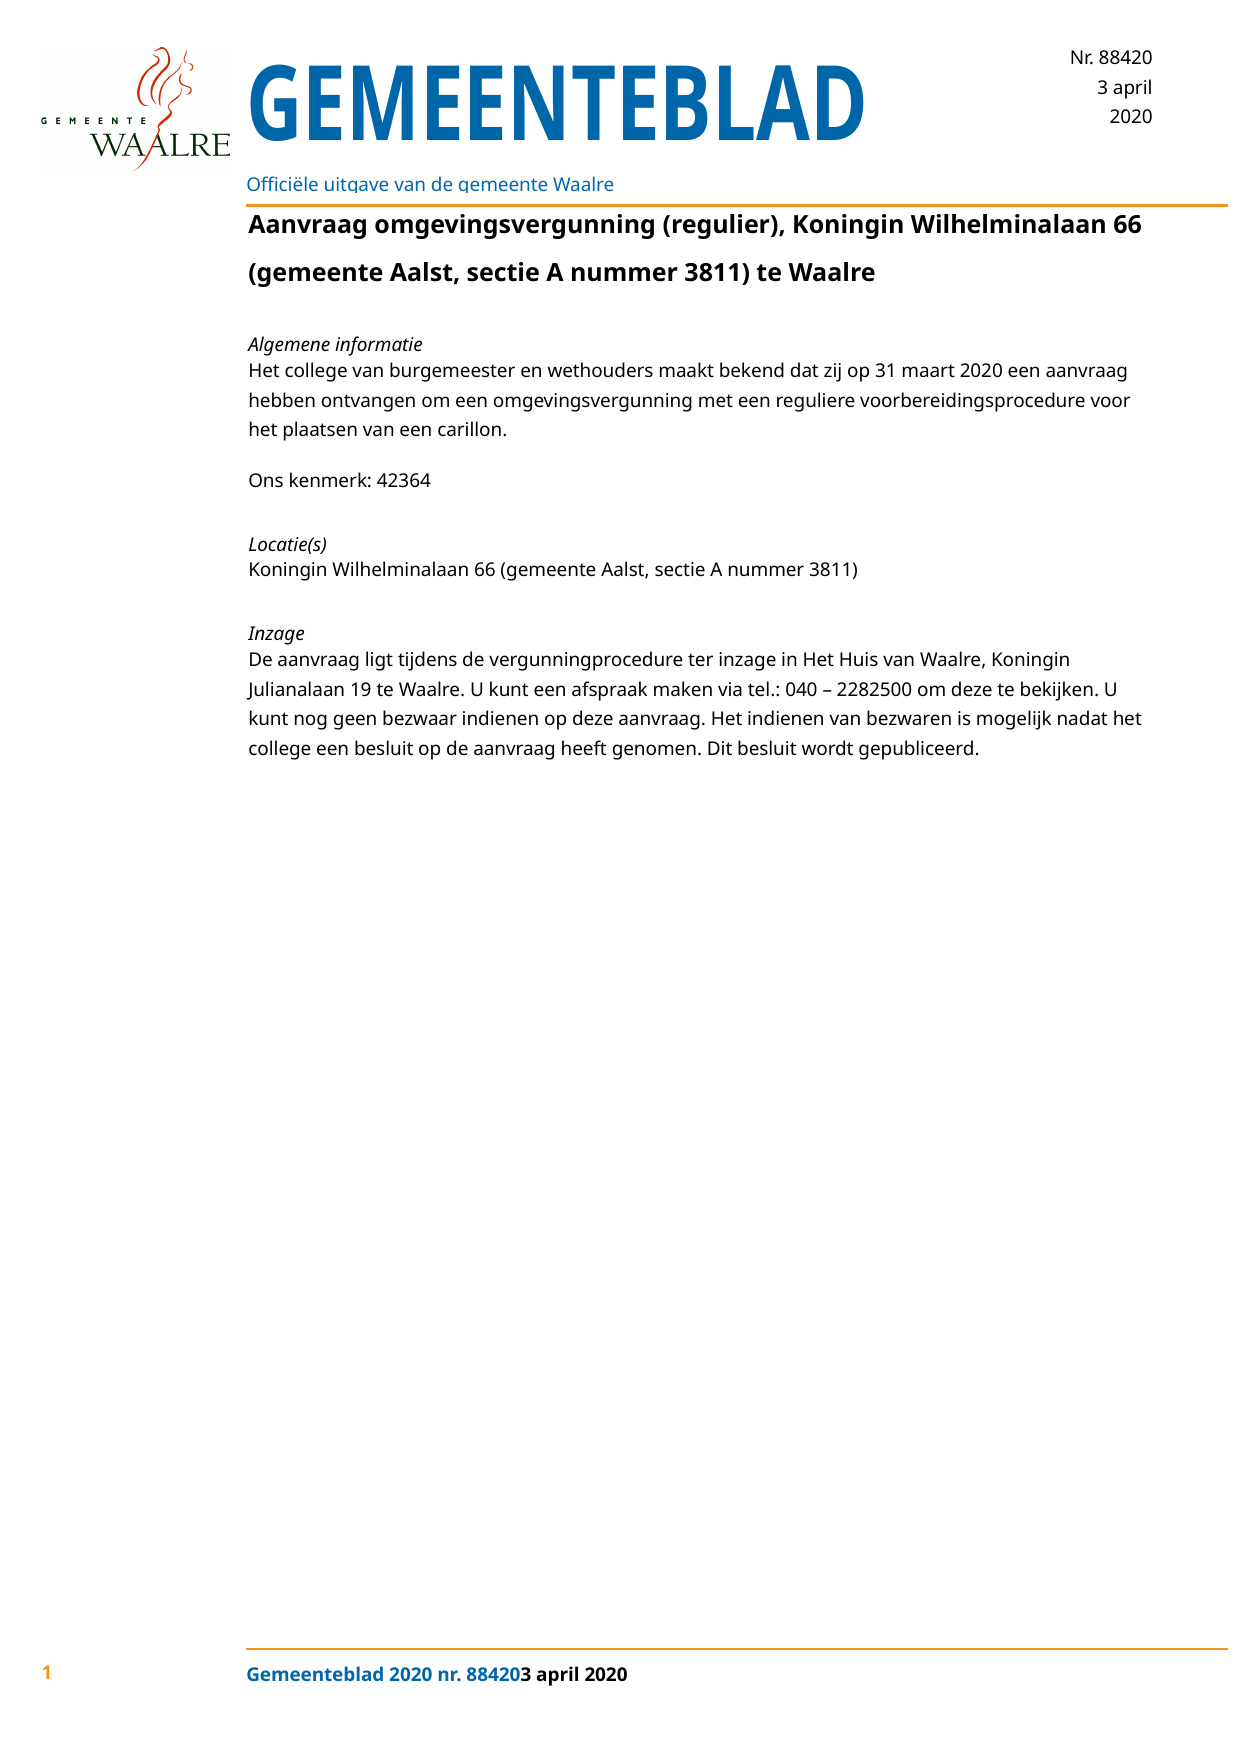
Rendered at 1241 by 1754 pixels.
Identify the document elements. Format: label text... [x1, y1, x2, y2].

text Koningin Wilhelminalaan 66 (gemeente Aalst, sectie A nummer 3811) [248, 556, 1152, 582]
text Aanvraag omgevingsvergunning (regulier), Koningin Wilhelminalaan 66 (gemeente Aalst, sectie A nummer 3811) te Waalre [248, 207, 1152, 288]
picture [41, 47, 231, 172]
text Algemene informatie [248, 331, 1152, 357]
text De aanvraag ligt tijdens de vergunningprocedure ter inzage in Het Huis van Waalre, Koningin Julianalaan 19 te Waalre. U kunt een afspraak maken via tel.: 040 – 2282500 om deze te bekijken. U kunt nog geen bezwaar indienen op deze aanvraag. Het indienen van bezwaren is mogelijk nadat het college een besluit op de aanvraag heeft genomen. Dit besluit wordt gepubliceerd. [248, 646, 1152, 761]
text Ons kenmerk: 42364 [248, 467, 1152, 492]
text Het college van burgemeester en wethouders maakt bekend dat zij op 31 maart 2020 een aanvraag hebben ontvangen om een omgevingsvergunning met een reguliere voorbereidingsprocedure voor het plaatsen van een carillon. [248, 357, 1152, 442]
text Inzage [248, 620, 1152, 646]
text Locatie(s) [248, 531, 1152, 556]
